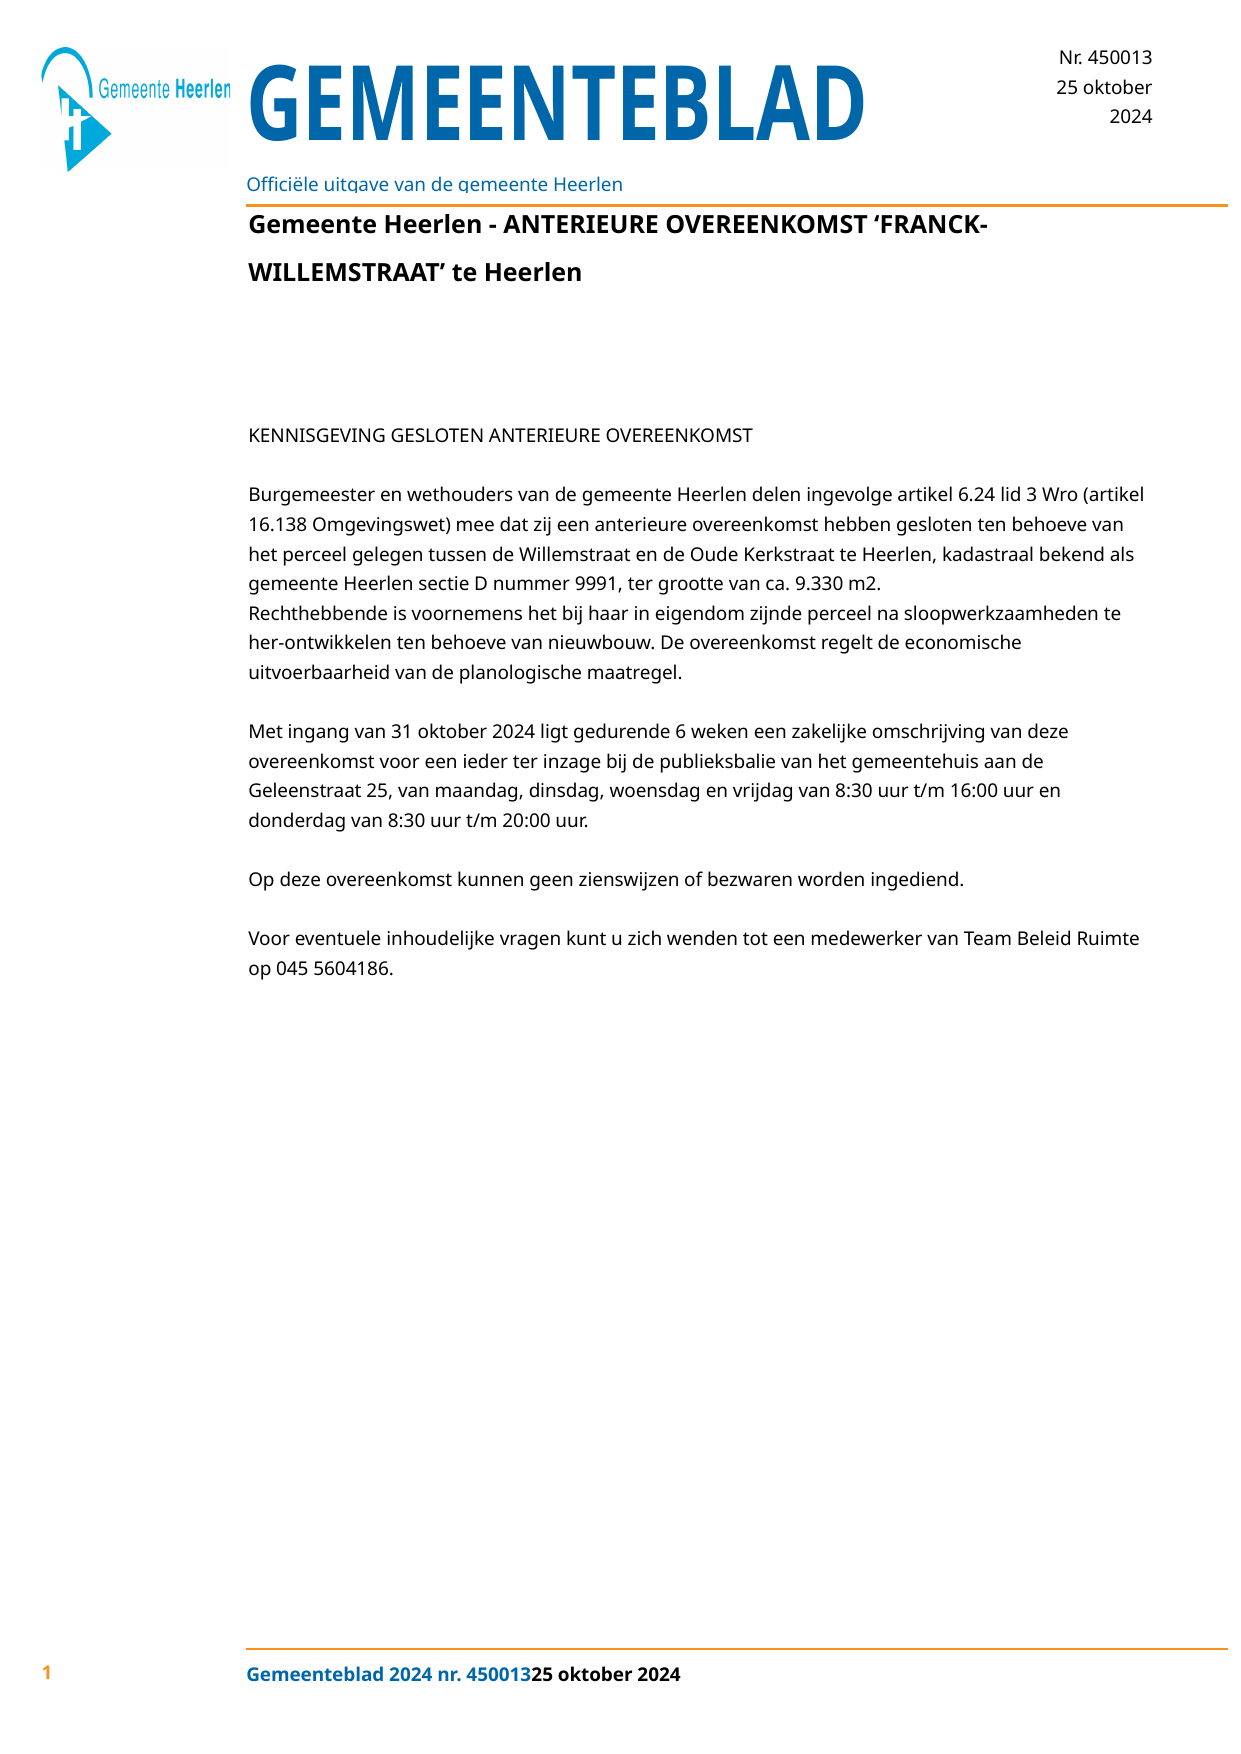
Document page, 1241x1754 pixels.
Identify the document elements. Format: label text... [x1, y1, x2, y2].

picture [41, 47, 231, 172]
text Met ingang van 31 oktober 2024 ligt gedurende 6 weken een zakelijke omschrijving van deze overeenkomst voor een ieder ter inzage bij de publieksbalie van het gemeentehuis aan de Geleenstraat 25, van maandag, dinsdag, woensdag en vrijdag van 8:30 uur t/m 16:00 uur en donderdag van 8:30 uur t/m 20:00 uur. [248, 718, 1152, 833]
text Burgemeester en wethouders van de gemeente Heerlen delen ingevolge artikel 6.24 lid 3 Wro (artikel 16.138 Omgevingswet) mee dat zij een anterieure overeenkomst hebben gesloten ten behoeve van het perceel gelegen tussen de Willemstraat en de Oude Kerkstraat te Heerlen, kadastraal bekend als gemeente Heerlen sectie D nummer 9991, ter grootte van ca. 9.330 m2. [248, 482, 1152, 596]
text Voor eventuele inhoudelijke vragen kunt u zich wenden tot een medewerker van Team Beleid Ruimte op 045 5604186. [248, 925, 1152, 981]
text Gemeente Heerlen - ANTERIEURE OVEREENKOMST ‘FRANCK-WILLEMSTRAAT’ te Heerlen [248, 207, 1152, 288]
picture [41, 47, 59, 70]
text KENNISGEVING GESLOTEN ANTERIEURE OVEREENKOMST [248, 422, 1152, 448]
text Rechthebbende is voornemens het bij haar in eigendom zijnde perceel na sloopwerkzaamheden te her-ontwikkelen ten behoeve van nieuwbouw. De overeenkomst regelt de economische uitvoerbaarheid van de planologische maatregel. [248, 600, 1152, 685]
text Op deze overeenkomst kunnen geen zienswijzen of bezwaren worden ingediend. [248, 866, 1152, 892]
